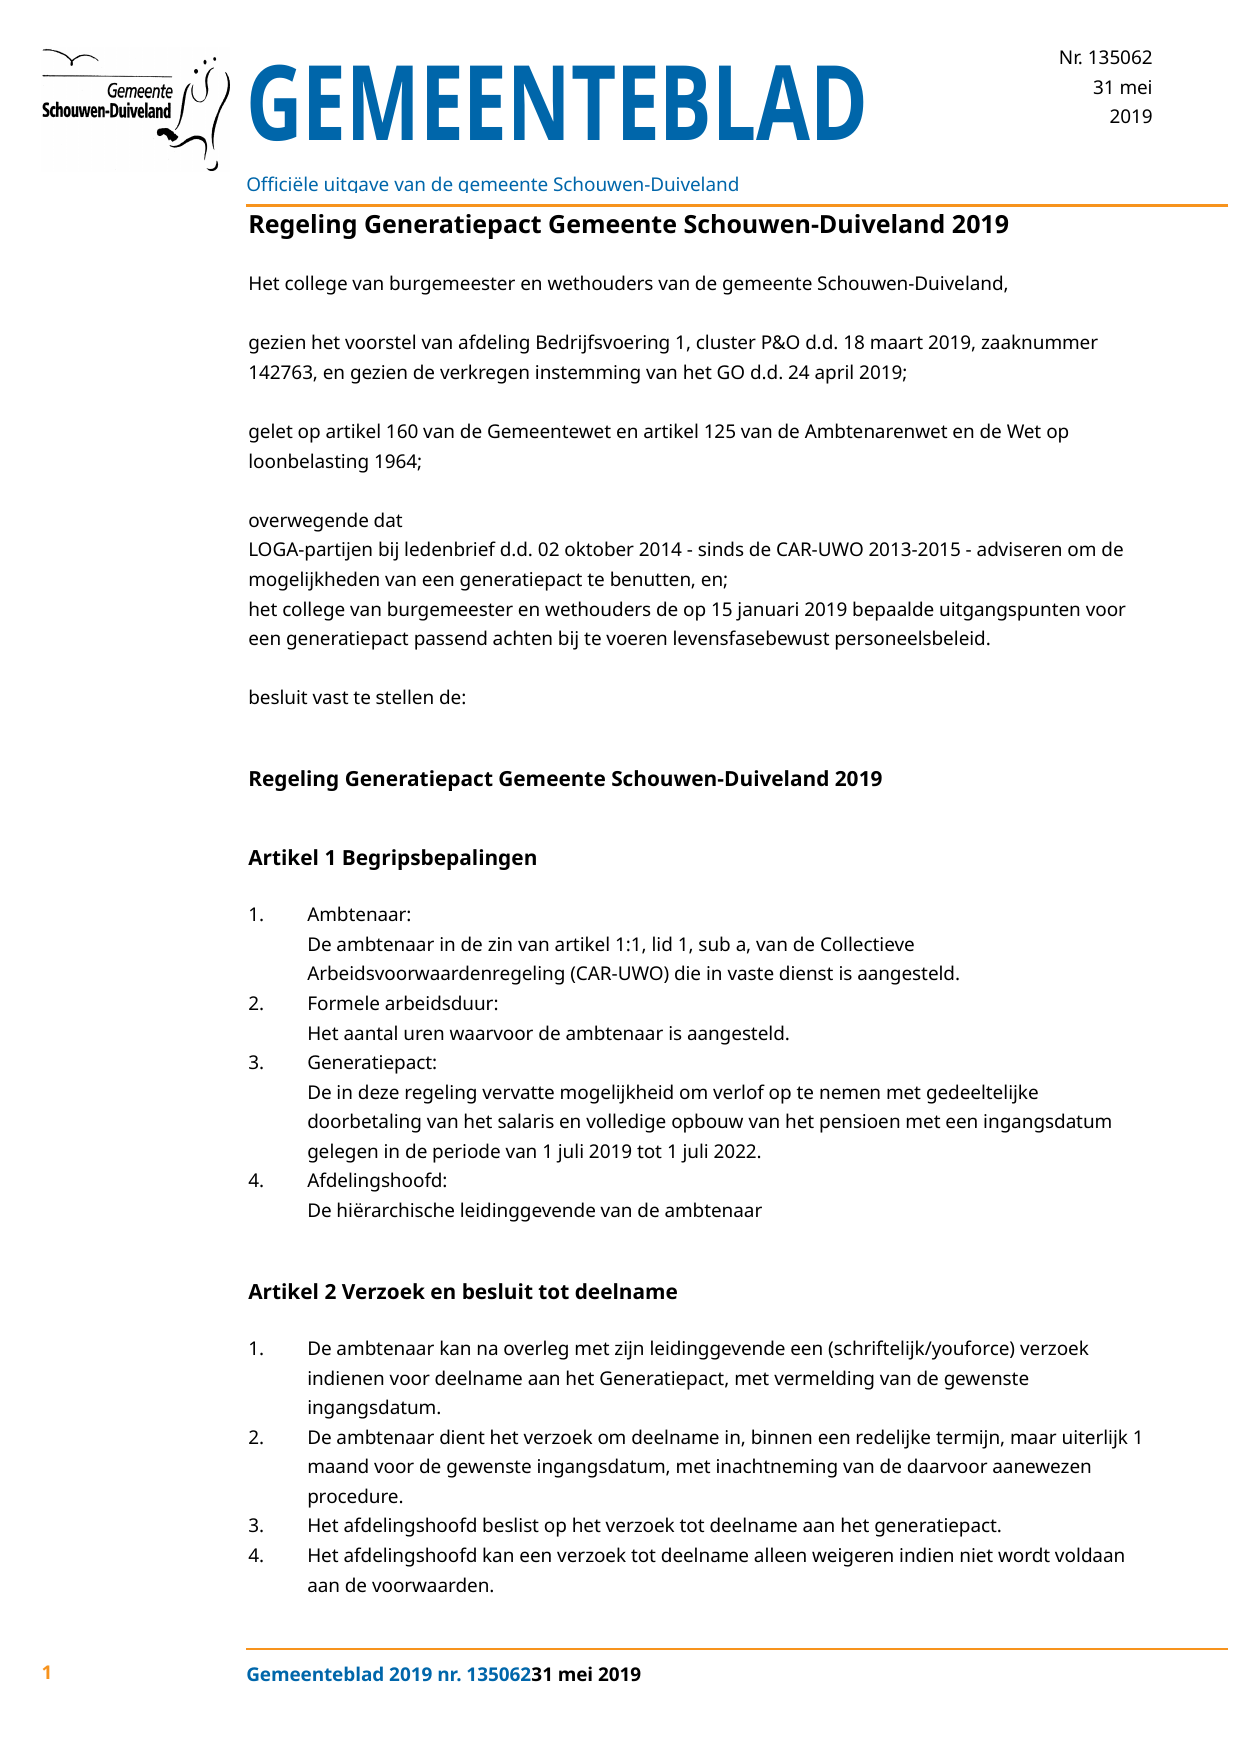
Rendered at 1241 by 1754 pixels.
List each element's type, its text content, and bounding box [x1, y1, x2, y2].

text Artikel 2 Verzoek en besluit tot deelname [248, 1277, 1152, 1306]
text gezien het voorstel van afdeling Bedrijfsvoering 1, cluster P&O d.d. 18 maart 2019, zaaknummer 142763, en gezien de verkregen instemming van het GO d.d. 24 april 2019; [248, 329, 1152, 385]
list De ambtenaar in de zin van artikel 1:1, lid 1, sub a, van de Collectieve Arbeidsvoorwaardenregeling (CAR-UWO) die in vaste dienst is aangesteld. [248, 931, 1152, 986]
list Het afdelingshoofd beslist op het verzoek tot deelname aan het generatiepact. [248, 1513, 1152, 1538]
text Artikel 1 Begripsbepalingen [248, 843, 1152, 872]
list De ambtenaar dient het verzoek om deelname in, binnen een redelijke termijn, maar uiterlijk 1 maand voor de gewenste ingangsdatum, met inachtneming van de daarvoor aanewezen procedure. [248, 1424, 1152, 1509]
text overwegende dat [248, 507, 1152, 533]
list De hiërarchische leidinggevende van de ambtenaar [248, 1197, 1152, 1223]
text het college van burgemeester en wethouders de op 15 januari 2019 bepaalde uitgangspunten voor een generatiepact passend achten bij te voeren levensfasebewust personeelsbeleid. [248, 596, 1152, 651]
list De ambtenaar kan na overleg met zijn leidinggevende een (schriftelijk/youforce) verzoek indienen voor deelname aan het Generatiepact, met vermelding van de gewenste ingangsdatum. [248, 1335, 1152, 1420]
text Regeling Generatiepact Gemeente Schouwen-Duiveland 2019 [248, 207, 1152, 241]
text LOGA-partijen bij ledenbrief d.d. 02 oktober 2014 - sinds de CAR-UWO 2013-2015 - adviseren om de mogelijkheden van een generatiepact te benutten, en; [248, 537, 1152, 592]
list Afdelingshoofd: [248, 1168, 1152, 1193]
text gelet op artikel 160 van de Gemeentewet en artikel 125 van de Ambtenarenwet en de Wet op loonbelasting 1964; [248, 418, 1152, 473]
list Generatiepact: [248, 1049, 1152, 1075]
list Het aantal uren waarvoor de ambtenaar is aangesteld. [248, 1020, 1152, 1045]
text Regeling Generatiepact Gemeente Schouwen-Duiveland 2019 [248, 764, 1152, 793]
list Formele arbeidsduur: [248, 990, 1152, 1016]
picture [41, 47, 231, 172]
list Het afdelingshoofd kan een verzoek tot deelname alleen weigeren indien niet wordt voldaan aan de voorwaarden. [248, 1542, 1152, 1598]
text Het college van burgemeester en wethouders van de gemeente Schouwen-Duiveland, [248, 270, 1152, 296]
list De in deze regeling vervatte mogelijkheid om verlof op te nemen met gedeeltelijke doorbetaling van het salaris en volledige opbouw van het pensioen met een ingangsdatum gelegen in de periode van 1 juli 2019 tot 1 juli 2022. [248, 1079, 1152, 1164]
list Ambtenaar: [248, 901, 1152, 927]
text besluit vast te stellen de: [248, 684, 1152, 710]
